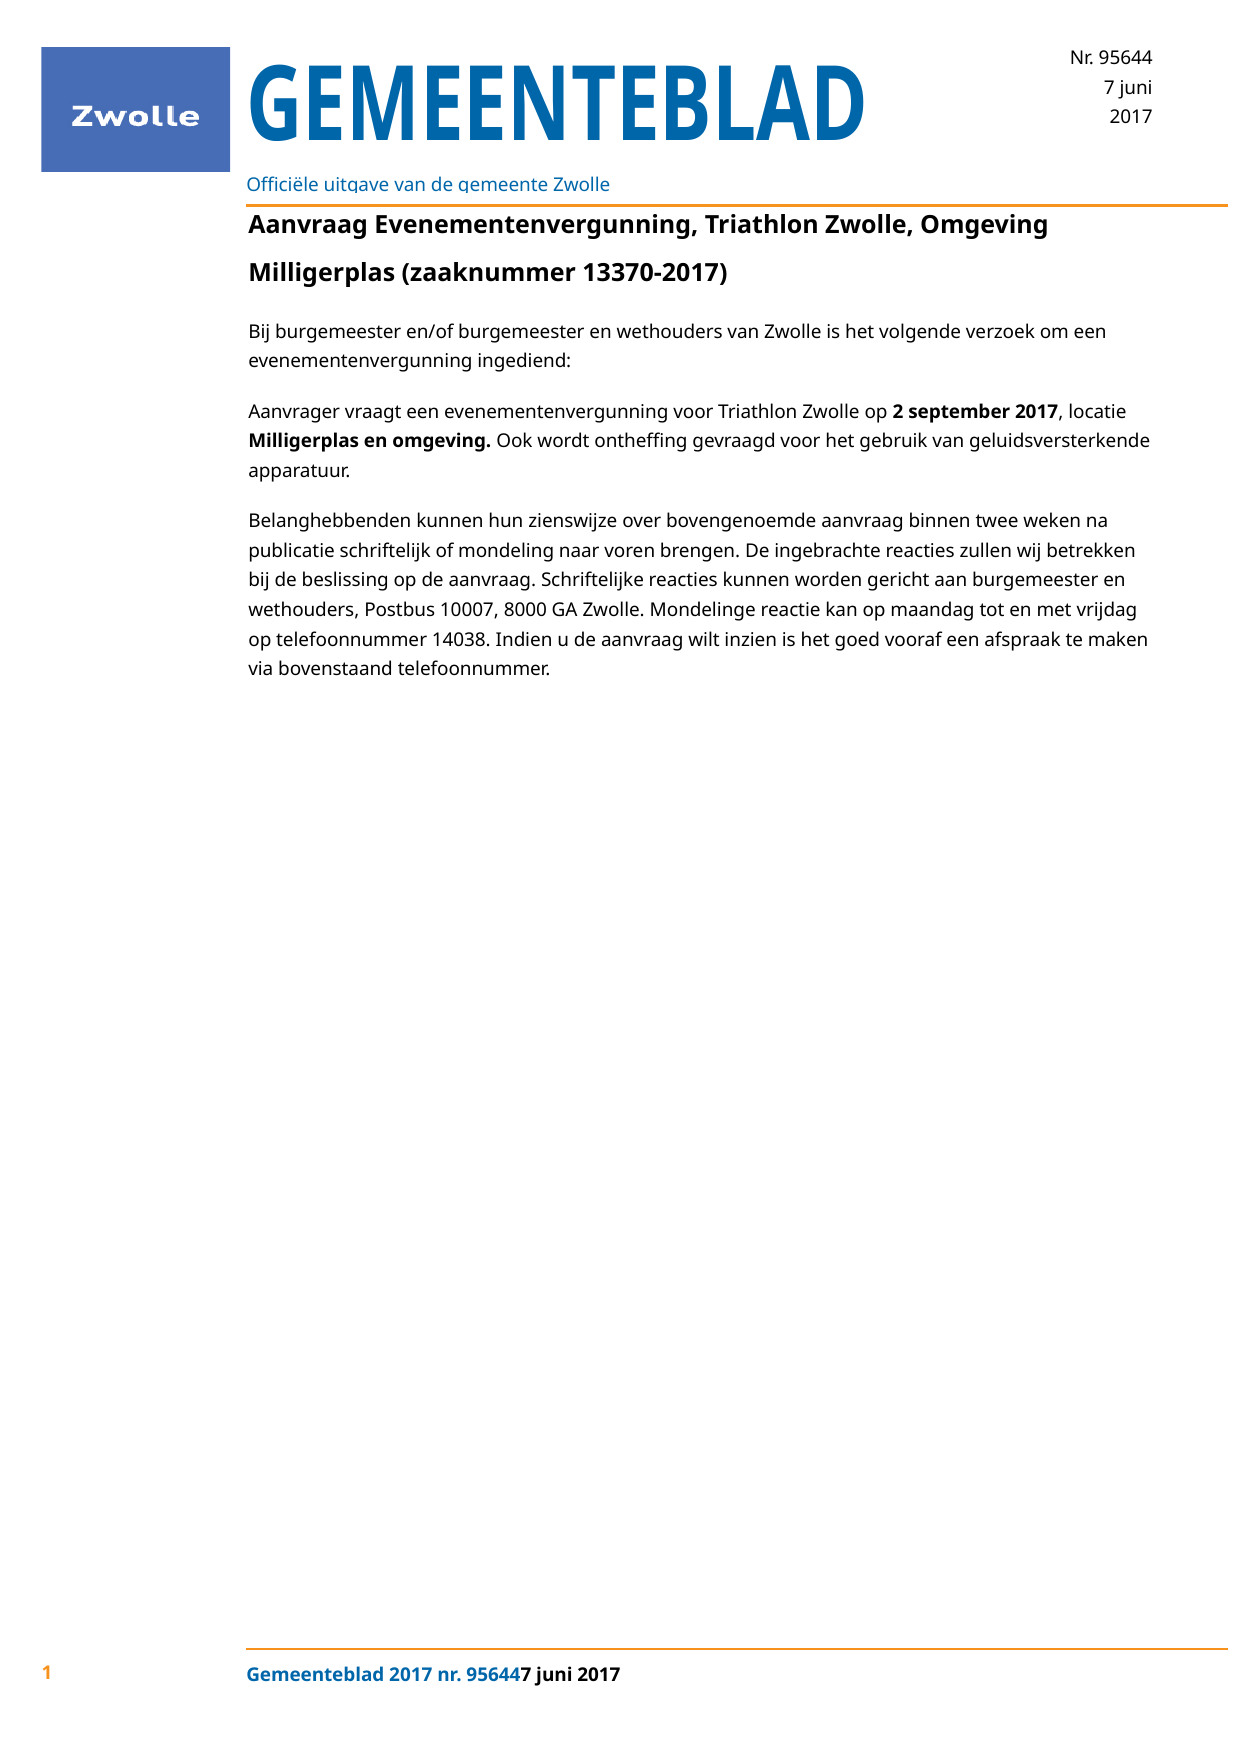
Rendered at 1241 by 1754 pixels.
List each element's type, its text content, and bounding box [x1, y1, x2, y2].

text Aanvrager vraagt een evenementenvergunning voor Triathlon Zwolle op 2 september 2017, locatie Milligerplas en omgeving. Ook wordt ontheffing gevraagd voor het gebruik van geluidsversterkende apparatuur. [248, 398, 1152, 483]
picture [41, 47, 231, 172]
text Bij burgemeester en/of burgemeester en wethouders van Zwolle is het volgende verzoek om een evenementenvergunning ingediend: [248, 318, 1152, 373]
text Belanghebbenden kunnen hun zienswijze over bovengenoemde aanvraag binnen twee weken na publicatie schriftelijk of mondeling naar voren brengen. De ingebrachte reacties zullen wij betrekken bij de beslissing op de aanvraag. Schriftelijke reacties kunnen worden gericht aan burgemeester en wethouders, Postbus 10007, 8000 GA Zwolle. Mondelinge reactie kan op maandag tot en met vrijdag op telefoonnummer 14038. Indien u de aanvraag wilt inzien is het goed vooraf een afspraak te maken via bovenstaand telefoonnummer. [248, 507, 1152, 681]
text Aanvraag Evenementenvergunning, Triathlon Zwolle, Omgeving Milligerplas (zaaknummer 13370-2017) [248, 207, 1152, 288]
